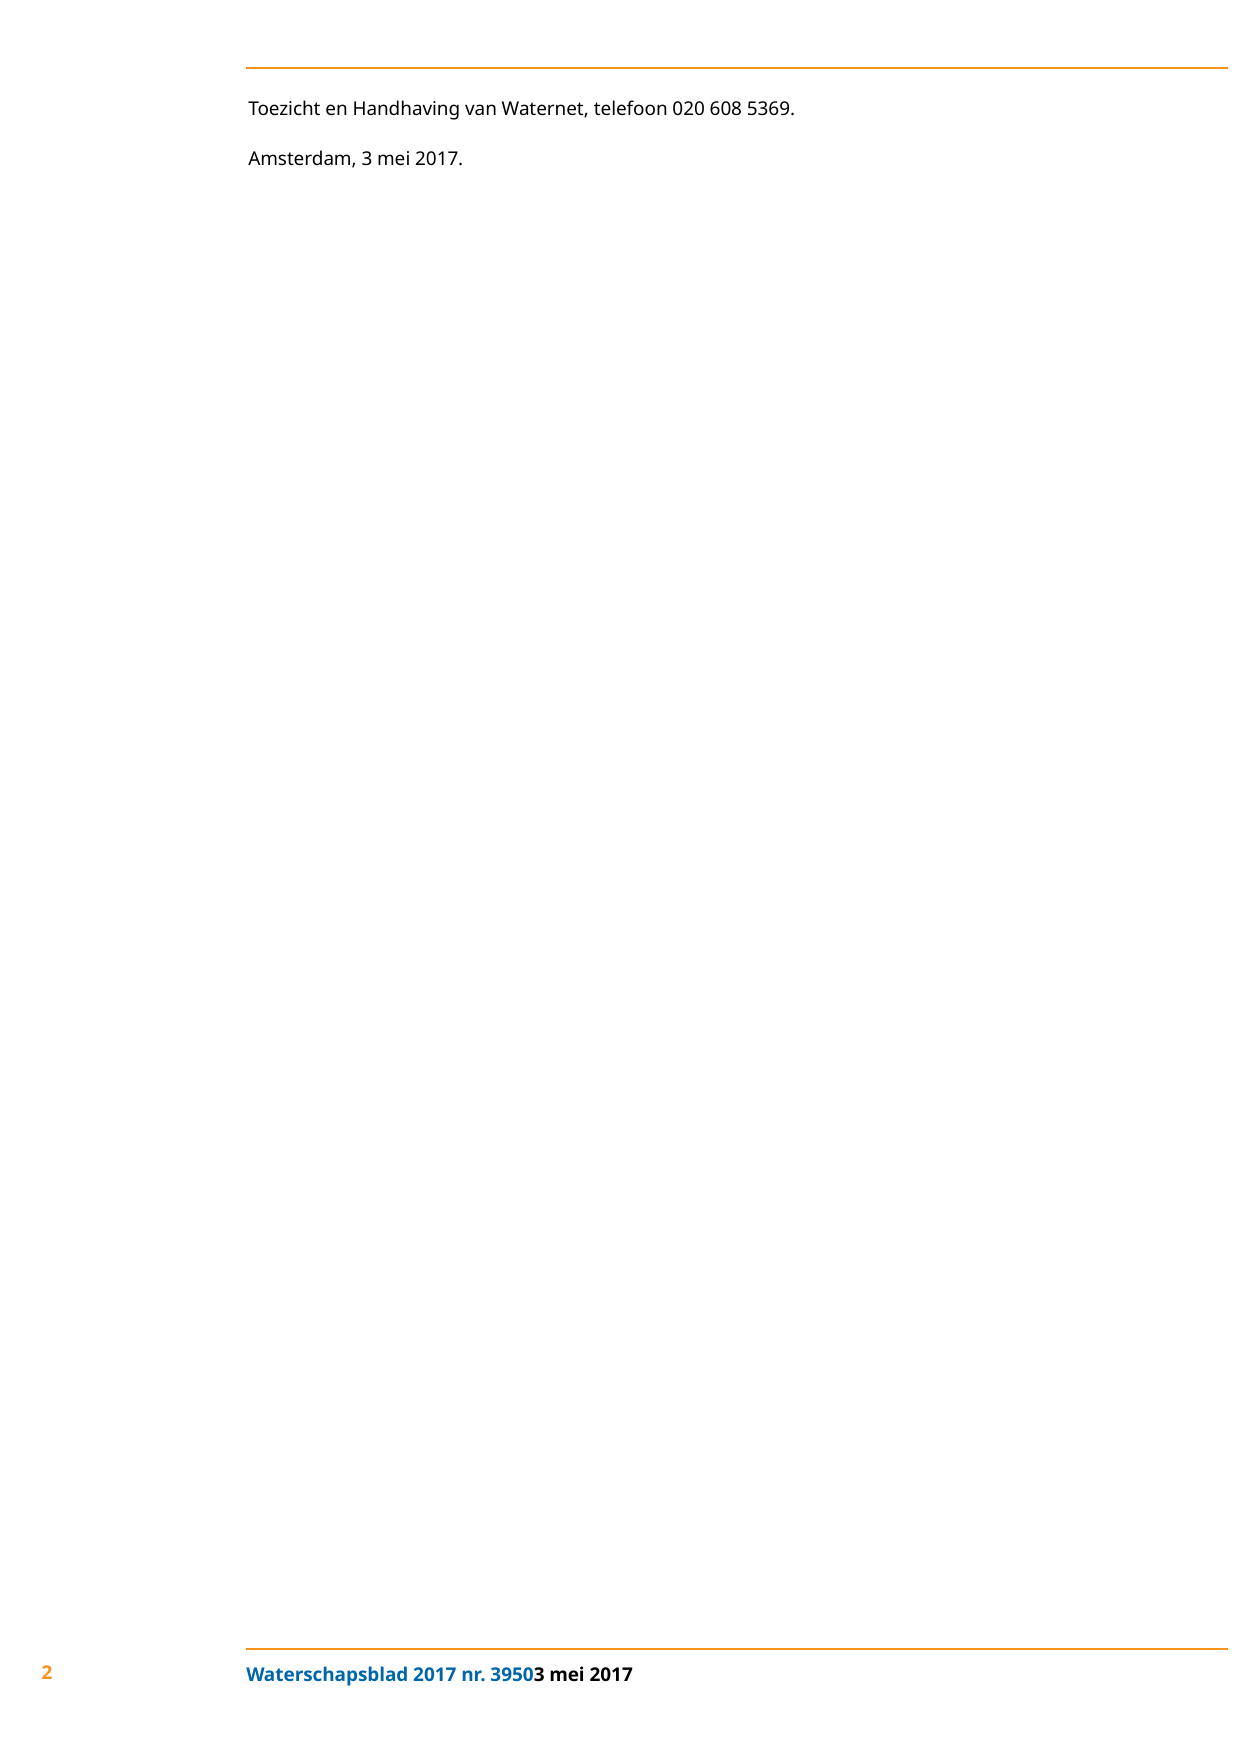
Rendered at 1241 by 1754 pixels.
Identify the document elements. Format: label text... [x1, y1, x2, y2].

text Amsterdam, 3 mei 2017. [248, 145, 1152, 171]
picture [41, 47, 231, 172]
text Toezicht en Handhaving van Waternet, telefoon 020 608 5369. [248, 95, 1152, 121]
